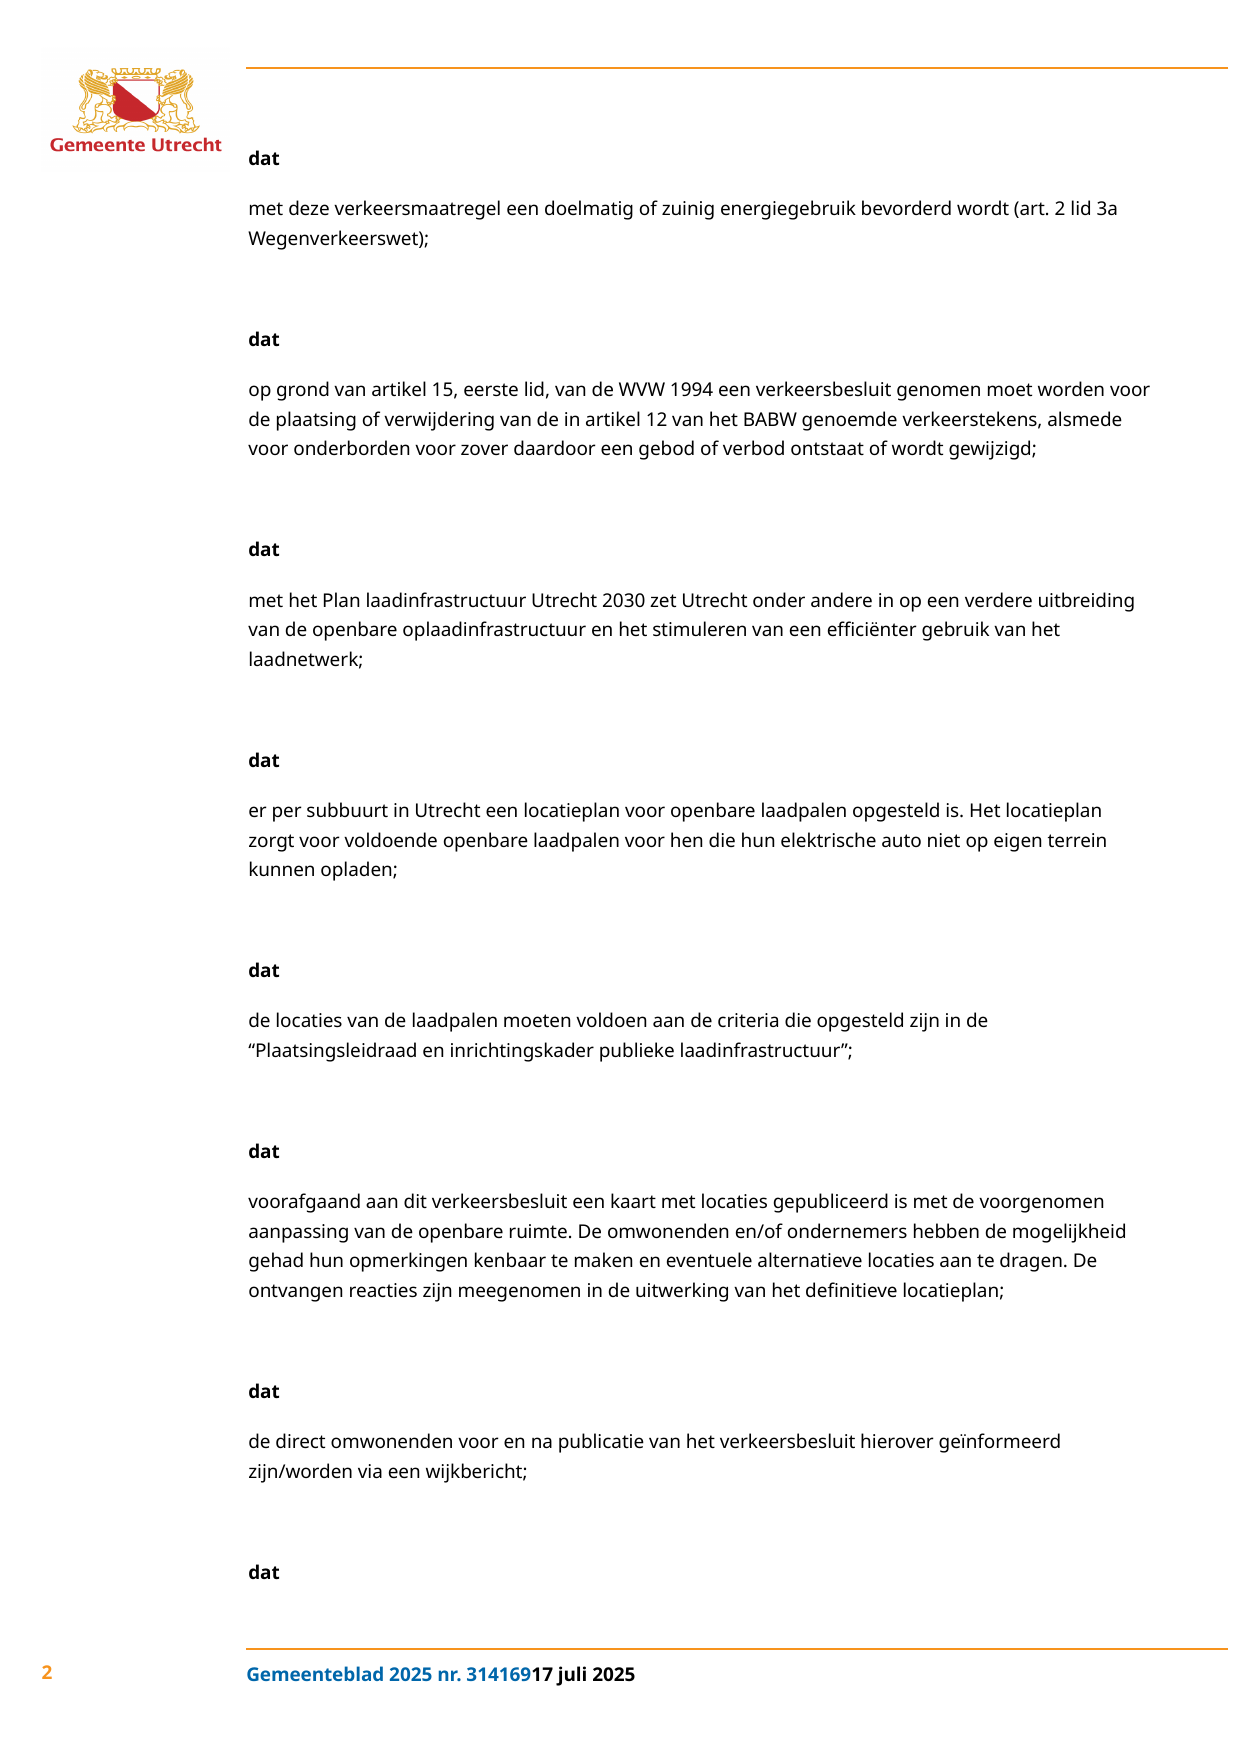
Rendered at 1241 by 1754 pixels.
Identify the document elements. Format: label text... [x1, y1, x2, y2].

text dat [248, 536, 1152, 562]
text dat [248, 326, 1152, 352]
text dat [248, 1138, 1152, 1164]
text dat [248, 1378, 1152, 1404]
text met het Plan laadinfrastructuur Utrecht 2030 zet Utrecht onder andere in op een verdere uitbreiding van de openbare oplaadinfrastructuur en het stimuleren van een efficiënter gebruik van het laadnetwerk; [248, 587, 1152, 672]
text dat [248, 145, 1152, 171]
text dat [248, 747, 1152, 773]
text voorafgaand aan dit verkeersbesluit een kaart met locaties gepubliceerd is met de voorgenomen aanpassing van de openbare ruimte. De omwonenden en/of ondernemers hebben de mogelijkheid gehad hun opmerkingen kenbaar te maken en eventuele alternatieve locaties aan te dragen. De ontvangen reacties zijn meegenomen in de uitwerking van het definitieve locatieplan; [248, 1188, 1152, 1303]
text dat [248, 1559, 1152, 1585]
text op grond van artikel 15, eerste lid, van de WVW 1994 een verkeersbesluit genomen moet worden voor de plaatsing of verwijdering van de in artikel 12 van het BABW genoemde verkeerstekens, alsmede voor onderborden voor zover daardoor een gebod of verbod ontstaat of wordt gewijzigd; [248, 376, 1152, 461]
text de locaties van de laadpalen moeten voldoen aan de criteria die opgesteld zijn in de “Plaatsingsleidraad en inrichtingskader publieke laadinfrastructuur”; [248, 1008, 1152, 1063]
text dat [248, 957, 1152, 983]
text er per subbuurt in Utrecht een locatieplan voor openbare laadpalen opgesteld is. Het locatieplan zorgt voor voldoende openbare laadpalen voor hen die hun elektrische auto niet op eigen terrein kunnen opladen; [248, 797, 1152, 882]
picture [41, 47, 231, 172]
text met deze verkeersmaatregel een doelmatig of zuinig energiegebruik bevorderd wordt (art. 2 lid 3a Wegenverkeerswet); [248, 196, 1152, 251]
text de direct omwonenden voor en na publicatie van het verkeersbesluit hierover geïnformeerd zijn/worden via een wijkbericht; [248, 1428, 1152, 1484]
